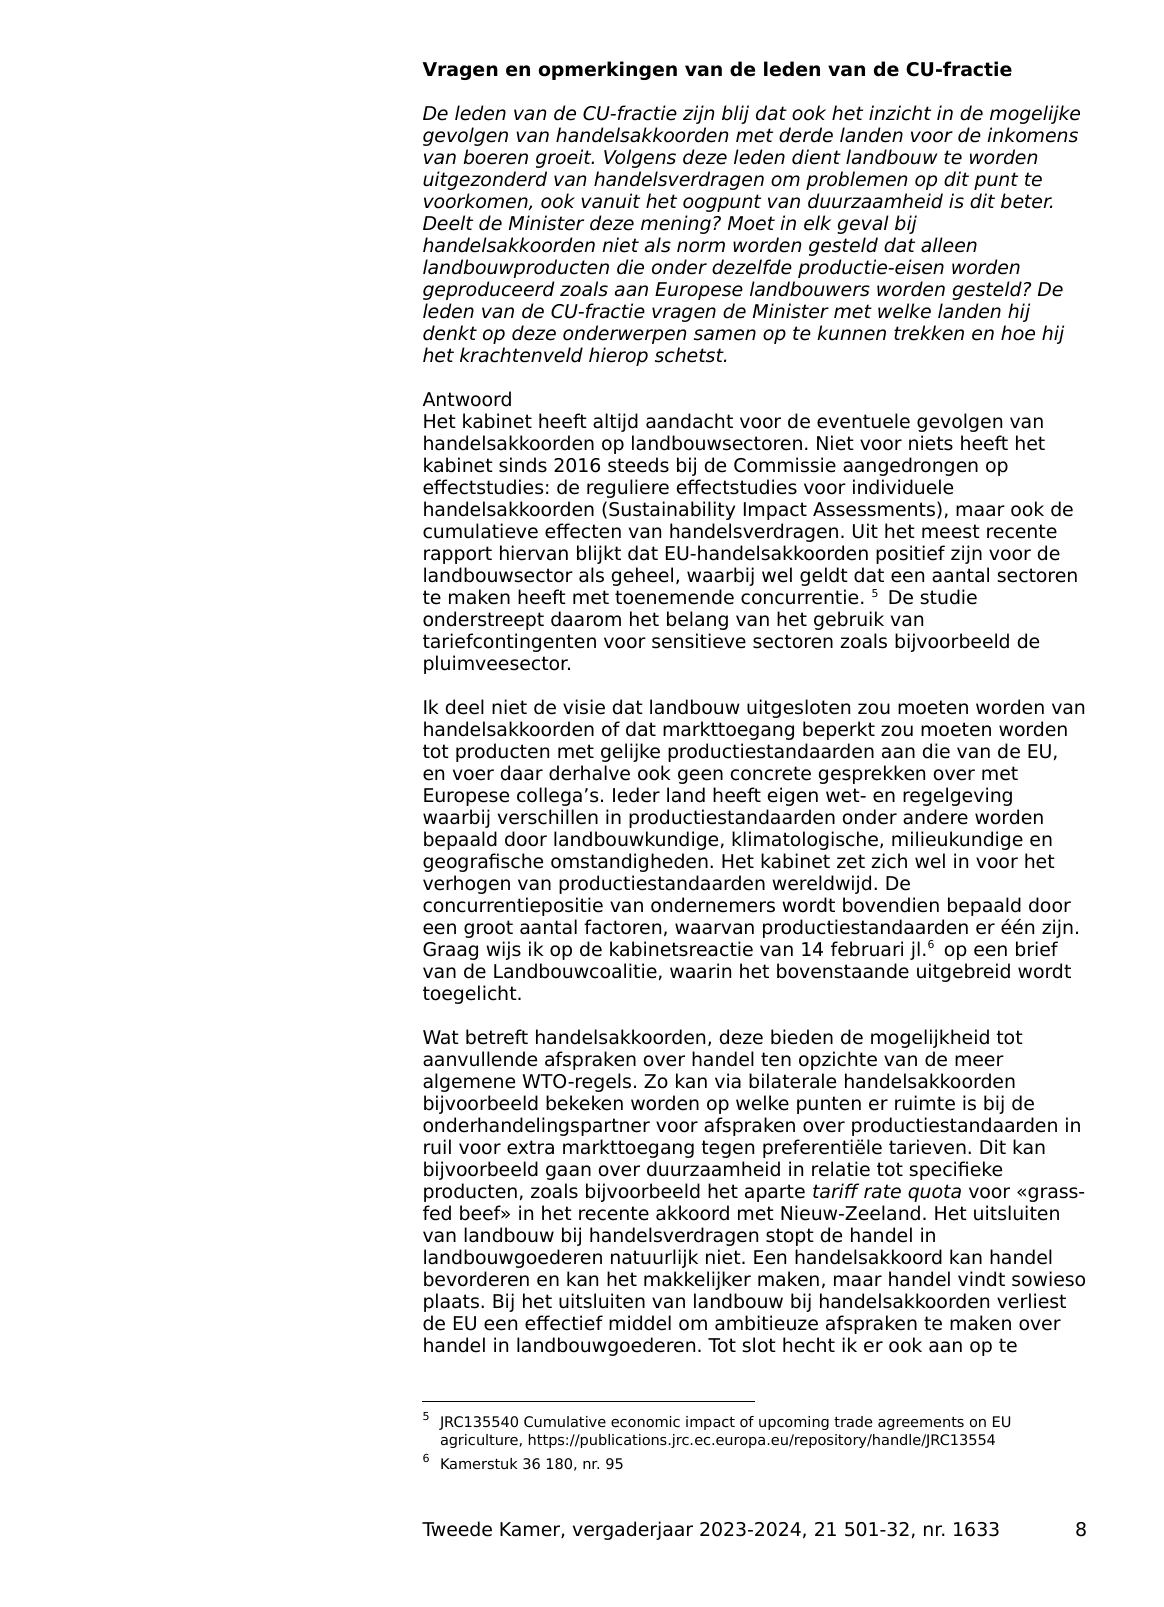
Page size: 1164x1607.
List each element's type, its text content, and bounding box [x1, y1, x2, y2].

text JRC135540 Cumulative economic impact of upcoming trade agreements on EU agriculture, https://publications.jrc.ec.europa.eu/repository/handle/JRC13554 [422, 1410, 1087, 1449]
text Wat betreft handelsakkoorden, deze bieden de mogelijkheid tot aanvullende afspraken over handel ten opzichte van de meer algemene WTO-regels. Zo kan via bilaterale handelsakkoorden bijvoorbeeld bekeken worden op welke punten er ruimte is bij de onderhandelingspartner voor afspraken over productiestandaarden in ruil voor extra markttoegang tegen preferentiële tarieven. Dit kan bijvoorbeeld gaan over duurzaamheid in relatie tot specifieke producten, zoals bijvoorbeeld het aparte tariff rate quota voor «grass-fed beef» in het recente akkoord met Nieuw-Zeeland. Het uitsluiten van landbouw bij handelsverdragen stopt de handel in landbouwgoederen natuurlijk niet. Een handelsakkoord kan handel bevorderen en kan het makkelijker maken, maar handel vindt sowieso plaats. Bij het uitsluiten van landbouw bij handelsakkoorden verliest de EU een effectief middel om ambitieuze afspraken te maken over handel in landbouwgoederen. Tot slot hecht ik er ook aan op te [422, 1027, 1087, 1357]
text Antwoord [422, 389, 1087, 411]
subtitle Vragen en opmerkingen van de leden van de CU-fractie [422, 59, 1087, 81]
text De leden van de CU-fractie zijn blij dat ook het inzicht in de mogelijke gevolgen van handelsakkoorden met derde landen voor de inkomens van boeren groeit. Volgens deze leden dient landbouw te worden uitgezonderd van handelsverdragen om problemen op dit punt te voorkomen, ook vanuit het oogpunt van duurzaamheid is dit beter. Deelt de Minister deze mening? Moet in elk geval bij handelsakkoorden niet als norm worden gesteld dat alleen landbouwproducten die onder dezelfde productie-eisen worden geproduceerd zoals aan Europese landbouwers worden gesteld? De leden van de CU-fractie vragen de Minister met welke landen hij denkt op deze onderwerpen samen op te kunnen trekken en hoe hij het krachtenveld hierop schetst. [422, 103, 1087, 367]
text Kamerstuk 36 180, nr. 95 [422, 1452, 1087, 1474]
text Het kabinet heeft altijd aandacht voor de eventuele gevolgen van handelsakkoorden op landbouwsectoren. Niet voor niets heeft het kabinet sinds 2016 steeds bij de Commissie aangedrongen op effectstudies: de reguliere effectstudies voor individuele handelsakkoorden (Sustainability Impact Assessments), maar ook de cumulatieve effecten van handelsverdragen. Uit het meest recente rapport hiervan blijkt dat EU-handelsakkoorden positief zijn voor de landbouwsector als geheel, waarbij wel geldt dat een aantal sectoren te maken heeft met toenemende concurrentie. De studie onderstreept daarom het belang van het gebruik van tariefcontingenten voor sensitieve sectoren zoals bijvoorbeeld de pluimveesector. [422, 411, 1087, 675]
text Ik deel niet de visie dat landbouw uitgesloten zou moeten worden van handelsakkoorden of dat markttoegang beperkt zou moeten worden tot producten met gelijke productiestandaarden aan die van de EU, en voer daar derhalve ook geen concrete gesprekken over met Europese collega’s. Ieder land heeft eigen wet- en regelgeving waarbij verschillen in productiestandaarden onder andere worden bepaald door landbouwkundige, klimatologische, milieukundige en geografische omstandigheden. Het kabinet zet zich wel in voor het verhogen van productiestandaarden wereldwijd. De concurrentiepositie van ondernemers wordt bovendien bepaald door een groot aantal factoren, waarvan productiestandaarden er één zijn. Graag wijs ik op de kabinetsreactie van 14 februari jl. op een brief van de Landbouwcoalitie, waarin het bovenstaande uitgebreid wordt toegelicht. [422, 697, 1087, 1005]
